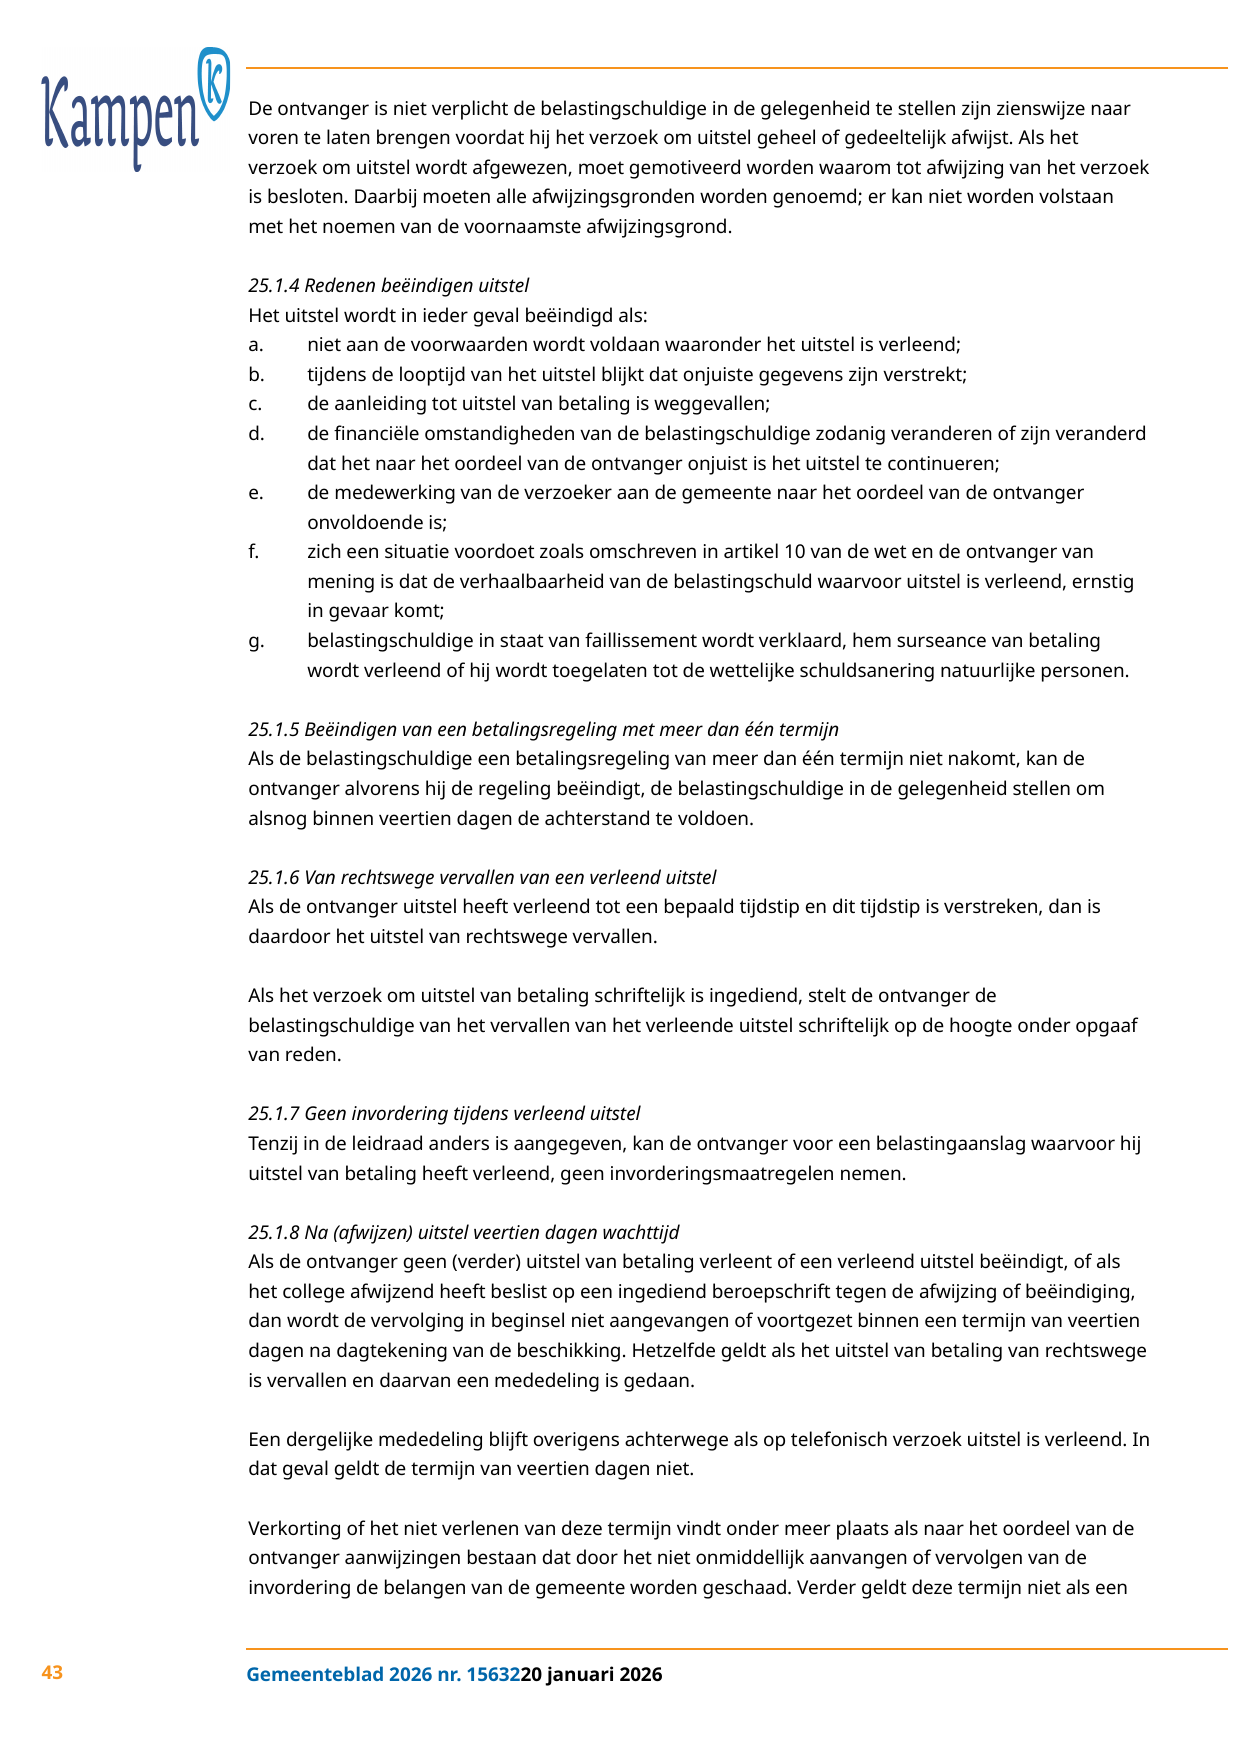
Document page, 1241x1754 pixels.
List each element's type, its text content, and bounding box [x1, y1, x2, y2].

list de medewerking van de verzoeker aan de gemeente naar het oordeel van de ontvanger onvoldoende is; [248, 479, 1152, 535]
text De ontvanger is niet verplicht de belastingschuldige in de gelegenheid te stellen zijn zienswijze naar voren te laten brengen voordat hij het verzoek om uitstel geheel of gedeeltelijk afwijst. Als het verzoek om uitstel wordt afgewezen, moet gemotiveerd worden waarom tot afwijzing van het verzoek is besloten. Daarbij moeten alle afwijzingsgronden worden genoemd; er kan niet worden volstaan met het noemen van de voornaamste afwijzingsgrond. [248, 95, 1152, 239]
text Als het verzoek om uitstel van betaling schriftelijk is ingediend, stelt de ontvanger de belastingschuldige van het vervallen van het verleende uitstel schriftelijk op de hoogte onder opgaaf van reden. [248, 982, 1152, 1067]
list tijdens de looptijd van het uitstel blijkt dat onjuiste gegevens zijn verstrekt; [248, 361, 1152, 387]
list niet aan de voorwaarden wordt voldaan waaronder het uitstel is verleend; [248, 331, 1152, 357]
text 25.1.7 Geen invordering tijdens verleend uitstel [248, 1101, 1152, 1126]
text Een dergelijke mededeling blijft overigens achterwege als op telefonisch verzoek uitstel is verleend. In dat geval geldt de termijn van veertien dagen niet. [248, 1426, 1152, 1481]
text Verkorting of het niet verlenen van deze termijn vindt onder meer plaats als naar het oordeel van de ontvanger aanwijzingen bestaan dat door het niet onmiddellijk aanvangen of vervolgen van de invordering de belangen van de gemeente worden geschaad. Verder geldt deze termijn niet als een [248, 1515, 1152, 1600]
text Tenzij in de leidraad anders is aangegeven, kan de ontvanger voor een belastingaanslag waarvoor hij uitstel van betaling heeft verleend, geen invorderingsmaatregelen nemen. [248, 1130, 1152, 1186]
picture [41, 47, 231, 172]
list de financiële omstandigheden van de belastingschuldige zodanig veranderen of zijn veranderd dat het naar het oordeel van de ontvanger onjuist is het uitstel te continueren; [248, 420, 1152, 476]
text Het uitstel wordt in ieder geval beëindigd als: [248, 302, 1152, 328]
list zich een situatie voordoet zoals omschreven in artikel 10 van de wet en de ontvanger van mening is dat de verhaalbaarheid van de belastingschuld waarvoor uitstel is verleend, ernstig in gevaar komt; [248, 538, 1152, 623]
list belastingschuldige in staat van faillissement wordt verklaard, hem surseance van betaling wordt verleend of hij wordt toegelaten tot de wettelijke schuldsanering natuurlijke personen. [248, 627, 1152, 683]
text Als de belastingschuldige een betalingsregeling van meer dan één termijn niet nakomt, kan de ontvanger alvorens hij de regeling beëindigt, de belastingschuldige in de gelegenheid stellen om alsnog binnen veertien dagen de achterstand te voldoen. [248, 746, 1152, 831]
text 25.1.6 Van rechtswege vervallen van een verleend uitstel [248, 864, 1152, 890]
text Als de ontvanger geen (verder) uitstel van betaling verleent of een verleend uitstel beëindigt, of als het college afwijzend heeft beslist op een ingediend beroepschrift tegen de afwijzing of beëindiging, dan wordt de vervolging in beginsel niet aangevangen of voortgezet binnen een termijn van veertien dagen na dagtekening van de beschikking. Hetzelfde geldt als het uitstel van betaling van rechtswege is vervallen en daarvan een mededeling is gedaan. [248, 1248, 1152, 1393]
list de aanleiding tot uitstel van betaling is weggevallen; [248, 391, 1152, 416]
text 25.1.4 Redenen beëindigen uitstel [248, 272, 1152, 298]
text 25.1.5 Beëindigen van een betalingsregeling met meer dan één termijn [248, 716, 1152, 742]
text 25.1.8 Na (afwijzen) uitstel veertien dagen wachttijd [248, 1219, 1152, 1245]
text Als de ontvanger uitstel heeft verleend tot een bepaald tijdstip en dit tijdstip is verstreken, dan is daardoor het uitstel van rechtswege vervallen. [248, 893, 1152, 949]
